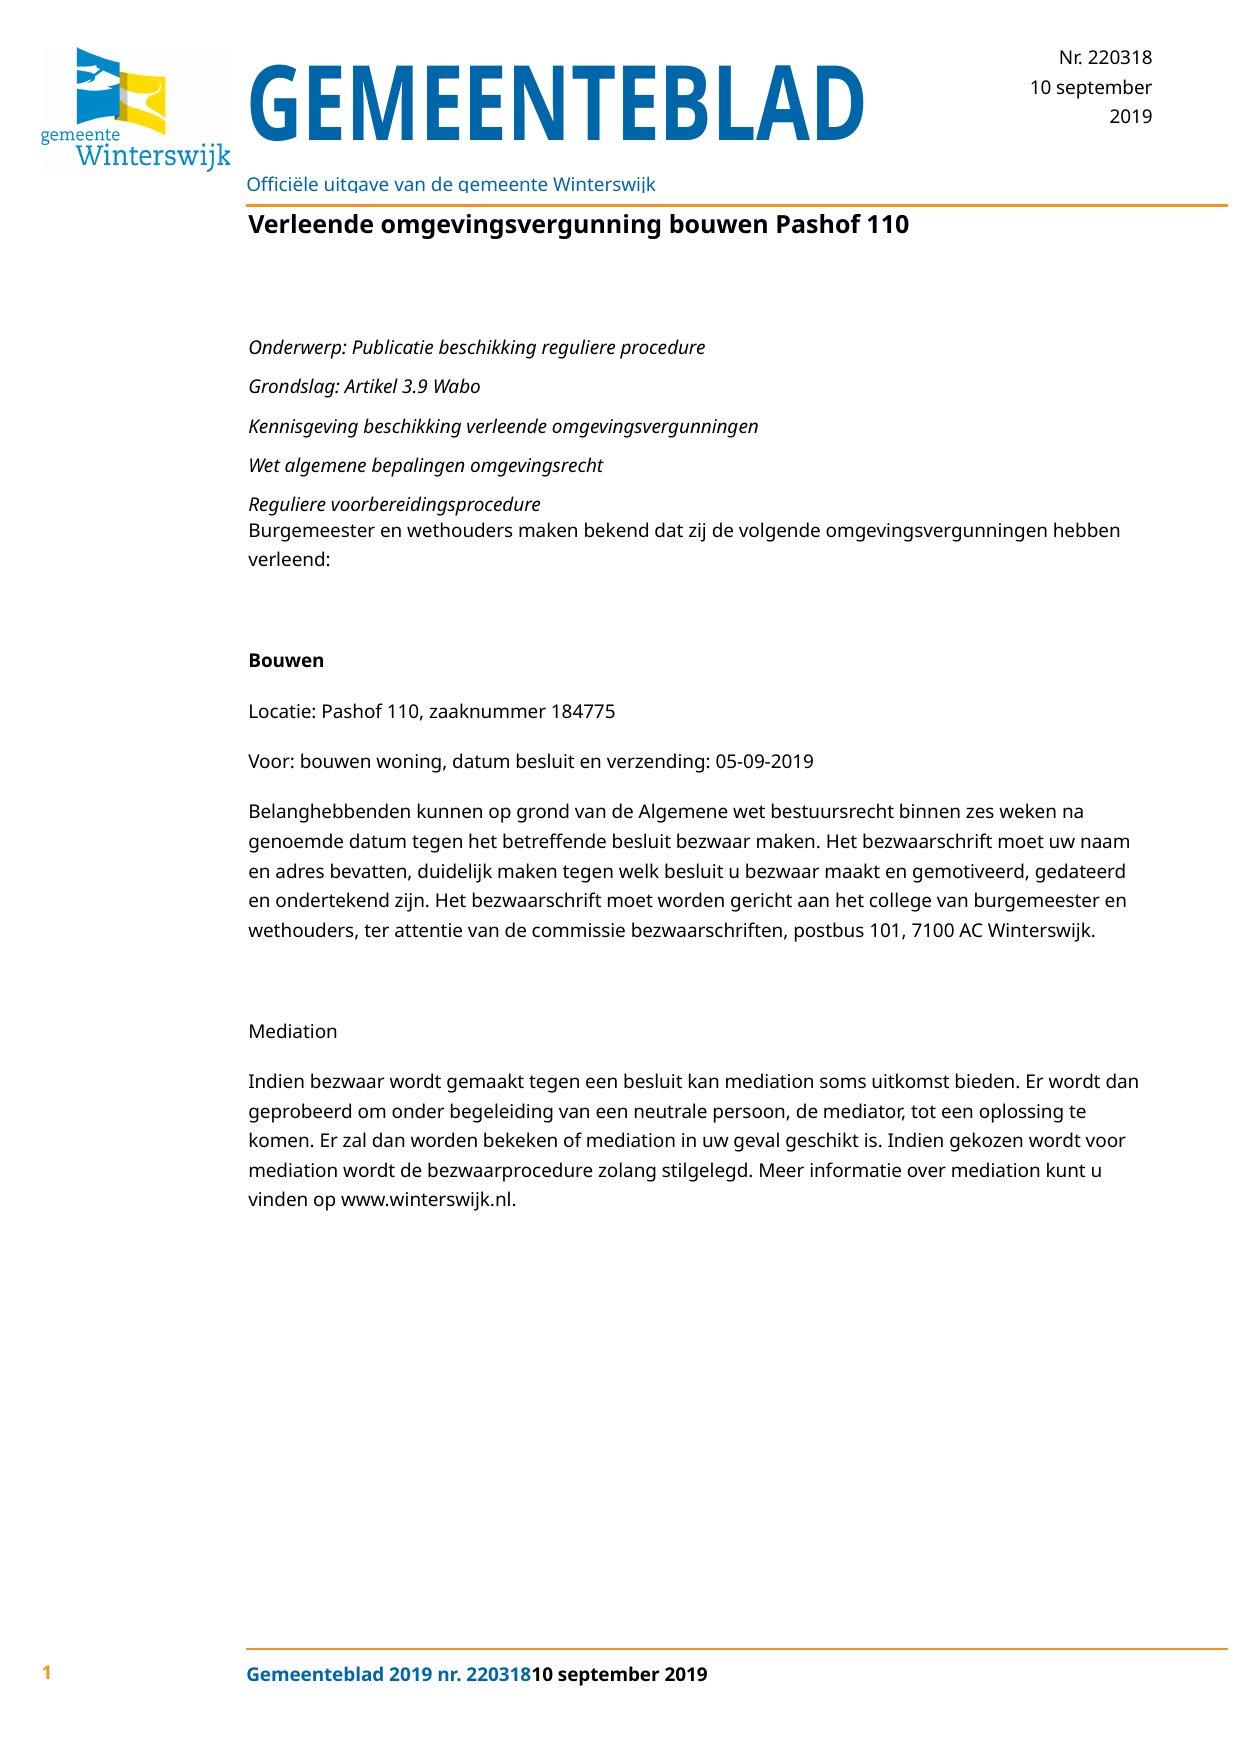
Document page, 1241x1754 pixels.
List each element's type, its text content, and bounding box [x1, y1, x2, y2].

text Burgemeester en wethouders maken bekend dat zij de volgende omgevingsvergunningen hebben verleend: [248, 517, 1152, 572]
picture [41, 47, 231, 172]
text Kennisgeving beschikking verleende omgevingsvergunningen [248, 413, 1152, 438]
picture [225, 153, 231, 162]
text Voor: bouwen woning, datum besluit en verzending: 05-09-2019 [248, 748, 1152, 774]
text Locatie: Pashof 110, zaaknummer 184775 [248, 698, 1152, 724]
text Indien bezwaar wordt gemaakt tegen een besluit kan mediation soms uitkomst bieden. Er wordt dan geprobeerd om onder begeleiding van een neutrale persoon, de mediator, tot een oplossing te komen. Er zal dan worden bekeken of mediation in uw geval geschikt is. Indien gekozen wordt voor mediation wordt de bezwaarprocedure zolang stilgelegd. Meer informatie over mediation kunt u vinden op www.winterswijk.nl. [248, 1068, 1152, 1212]
text Verleende omgevingsvergunning bouwen Pashof 110 [248, 207, 1152, 241]
text Wet algemene bepalingen omgevingsrecht [248, 452, 1152, 478]
text Bouwen [248, 647, 1152, 673]
text Reguliere voorbereidingsprocedure [248, 491, 1152, 517]
text Onderwerp: Publicatie beschikking reguliere procedure [248, 334, 1152, 360]
text Mediation [248, 1018, 1152, 1044]
text Grondslag: Artikel 3.9 Wabo [248, 373, 1152, 399]
text Belanghebbenden kunnen op grond van de Algemene wet bestuursrecht binnen zes weken na genoemde datum tegen het betreffende besluit bezwaar maken. Het bezwaarschrift moet uw naam en adres bevatten, duidelijk maken tegen welk besluit u bezwaar maakt en gemotiveerd, gedateerd en ondertekend zijn. Het bezwaarschrift moet worden gericht aan het college van burgemeester en wethouders, ter attentie van de commissie bezwaarschriften, postbus 101, 7100 AC Winterswijk. [248, 799, 1152, 943]
